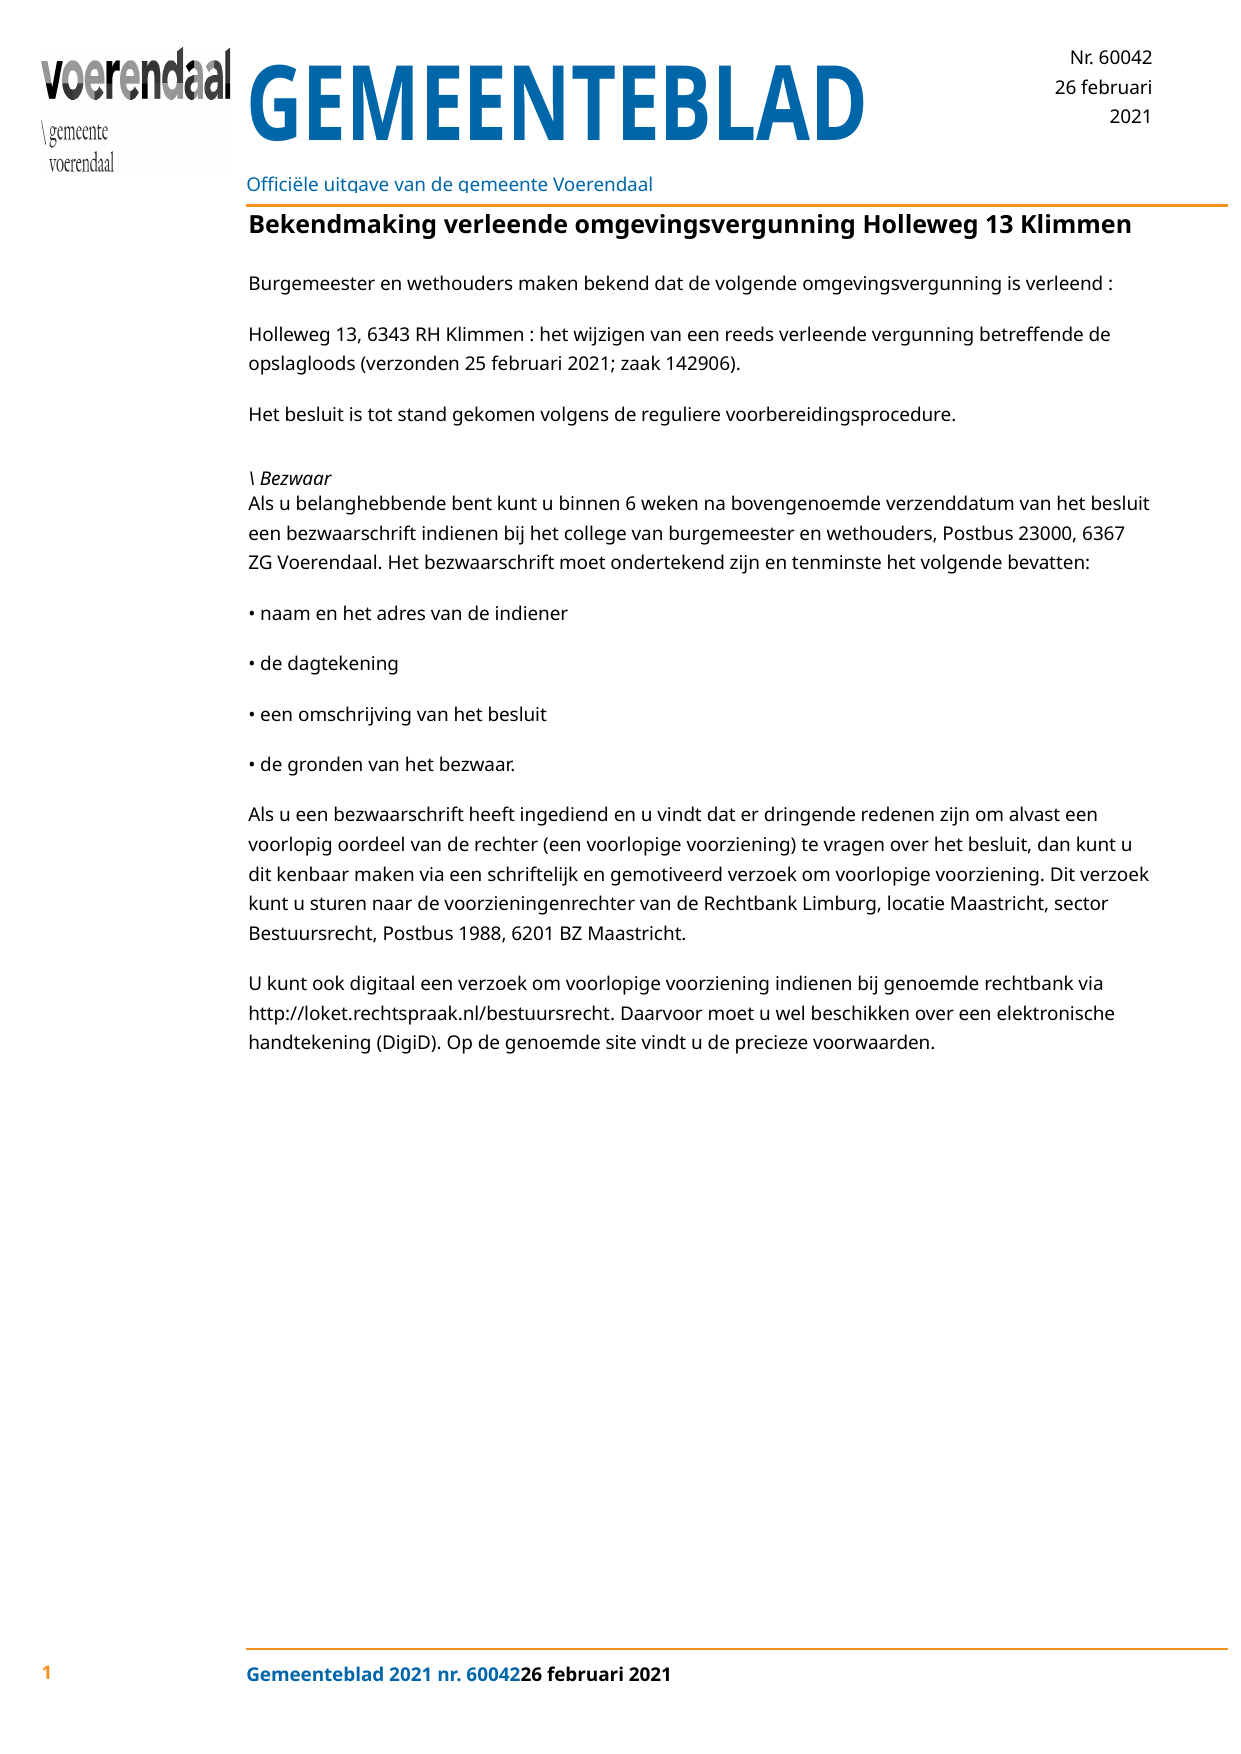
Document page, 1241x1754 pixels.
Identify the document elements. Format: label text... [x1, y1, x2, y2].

text Als u een bezwaarschrift heeft ingediend en u vindt dat er dringende redenen zijn om alvast een voorlopig oordeel van de rechter (een voorlopige voorziening) te vragen over het besluit, dan kunt u dit kenbaar maken via een schriftelijk en gemotiveerd verzoek om voorlopige voorziening. Dit verzoek kunt u sturen naar de voorzieningenrechter van de Rechtbank Limburg, locatie Maastricht, sector Bestuursrecht, Postbus 1988, 6201 BZ Maastricht. [248, 802, 1152, 946]
text • een omschrijving van het besluit [248, 701, 1152, 727]
text \ Bezwaar [248, 465, 1152, 490]
text Holleweg 13, 6343 RH Klimmen : het wijzigen van een reeds verleende vergunning betreffende de opslagloods (verzonden 25 februari 2021; zaak 142906). [248, 321, 1152, 376]
text • de gronden van het bezwaar. [248, 751, 1152, 777]
text • de dagtekening [248, 650, 1152, 676]
text Bekendmaking verleende omgevingsvergunning Holleweg 13 Klimmen [248, 207, 1152, 241]
text Burgemeester en wethouders maken bekend dat de volgende omgevingsvergunning is verleend : [248, 270, 1152, 296]
text • naam en het adres van de indiener [248, 600, 1152, 626]
text U kunt ook digitaal een verzoek om voorlopige voorziening indienen bij genoemde rechtbank via http://loket.rechtspraak.nl/bestuursrecht. Daarvoor moet u wel beschikken over een elektronische handtekening (DigiD). Op de genoemde site vindt u de precieze voorwaarden. [248, 970, 1152, 1055]
text Als u belanghebbende bent kunt u binnen 6 weken na bovengenoemde verzenddatum van het besluit een bezwaarschrift indienen bij het college van burgemeester en wethouders, Postbus 23000, 6367 ZG Voerendaal. Het bezwaarschrift moet ondertekend zijn en tenminste het volgende bevatten: [248, 490, 1152, 575]
text Het besluit is tot stand gekomen volgens de reguliere voorbereidingsprocedure. [248, 401, 1152, 426]
picture [41, 47, 231, 172]
